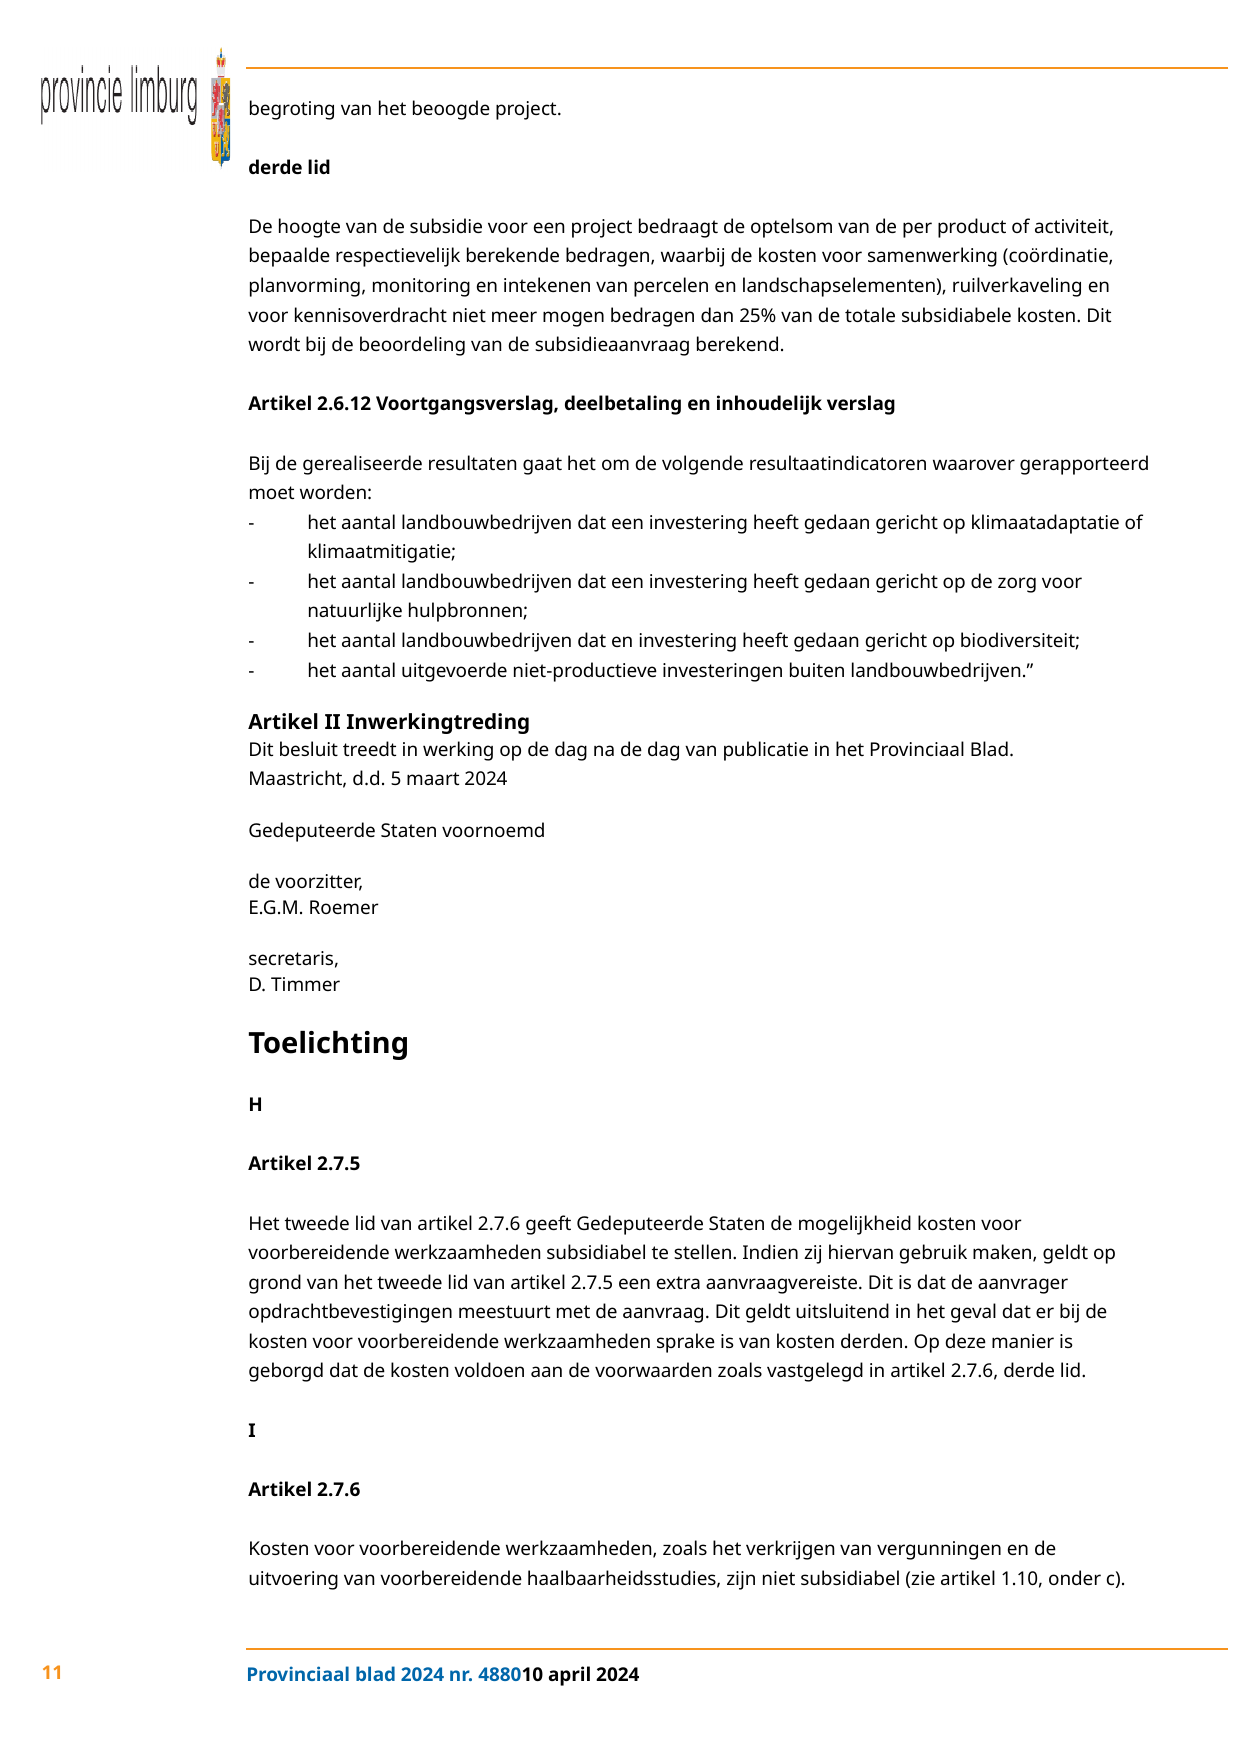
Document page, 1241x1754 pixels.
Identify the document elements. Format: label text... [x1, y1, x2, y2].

text Artikel 2.6.12 Voortgangsverslag, deelbetaling en inhoudelijk verslag [248, 391, 1152, 416]
list het aantal landbouwbedrijven dat een investering heeft gedaan gericht op klimaatadaptatie of klimaatmitigatie; [248, 509, 1152, 564]
text derde lid [248, 154, 1152, 180]
list het aantal uitgevoerde niet-productieve investeringen buiten landbouwbedrijven.” [248, 657, 1152, 683]
text De hoogte van de subsidie voor een project bedraagt de optelsom van de per product of activiteit, bepaalde respectievelijk berekende bedragen, waarbij de kosten voor samenwerking (coördinatie, planvorming, monitoring en intekenen van percelen en landschapselementen), ruilverkaveling en voor kennisoverdracht niet meer mogen bedragen dan 25% van de totale subsidiabele kosten. Dit wordt bij de beoordeling van de subsidieaanvraag berekend. [248, 213, 1152, 357]
text secretaris, [248, 945, 1152, 971]
text Het tweede lid van artikel 2.7.6 geeft Gedeputeerde Staten de mogelijkheid kosten voor voorbereidende werkzaamheden subsidiabel te stellen. Indien zij hiervan gebruik maken, geldt op grond van het tweede lid van artikel 2.7.5 een extra aanvraagvereiste. Dit is dat de aanvrager opdrachtbevestigingen meestuurt met de aanvraag. Dit geldt uitsluitend in het geval dat er bij de kosten voor voorbereidende werkzaamheden sprake is van kosten derden. Op deze manier is geborgd dat de kosten voldoen aan de voorwaarden zoals vastgelegd in artikel 2.7.6, derde lid. [248, 1210, 1152, 1383]
text Artikel II Inwerkingtreding [248, 707, 1152, 736]
text Maastricht, d.d. 5 maart 2024 [248, 765, 1152, 791]
text Toelichting [248, 1023, 1152, 1062]
text Gedeputeerde Staten voornoemd [248, 817, 1152, 842]
text E.G.M. Roemer [248, 894, 1152, 920]
text Artikel 2.7.6 [248, 1476, 1152, 1502]
text H [248, 1091, 1152, 1117]
text I [248, 1417, 1152, 1443]
text de voorzitter, [248, 868, 1152, 894]
list het aantal landbouwbedrijven dat en investering heeft gedaan gericht op biodiversiteit; [248, 627, 1152, 653]
picture [41, 47, 231, 172]
text D. Timmer [248, 971, 1152, 997]
text Artikel 2.7.5 [248, 1151, 1152, 1176]
list het aantal landbouwbedrijven dat een investering heeft gedaan gericht op de zorg voor natuurlijke hulpbronnen; [248, 568, 1152, 623]
text Dit besluit treedt in werking op de dag na de dag van publicatie in het Provinciaal Blad. [248, 736, 1152, 761]
text begroting van het beoogde project. [248, 95, 1152, 121]
text Kosten voor voorbereidende werkzaamheden, zoals het verkrijgen van vergunningen en de uitvoering van voorbereidende haalbaarheidsstudies, zijn niet subsidiabel (zie artikel 1.10, onder c). [248, 1535, 1152, 1591]
text Bij de gerealiseerde resultaten gaat het om de volgende resultaatindicatoren waarover gerapporteerd moet worden: [248, 450, 1152, 505]
